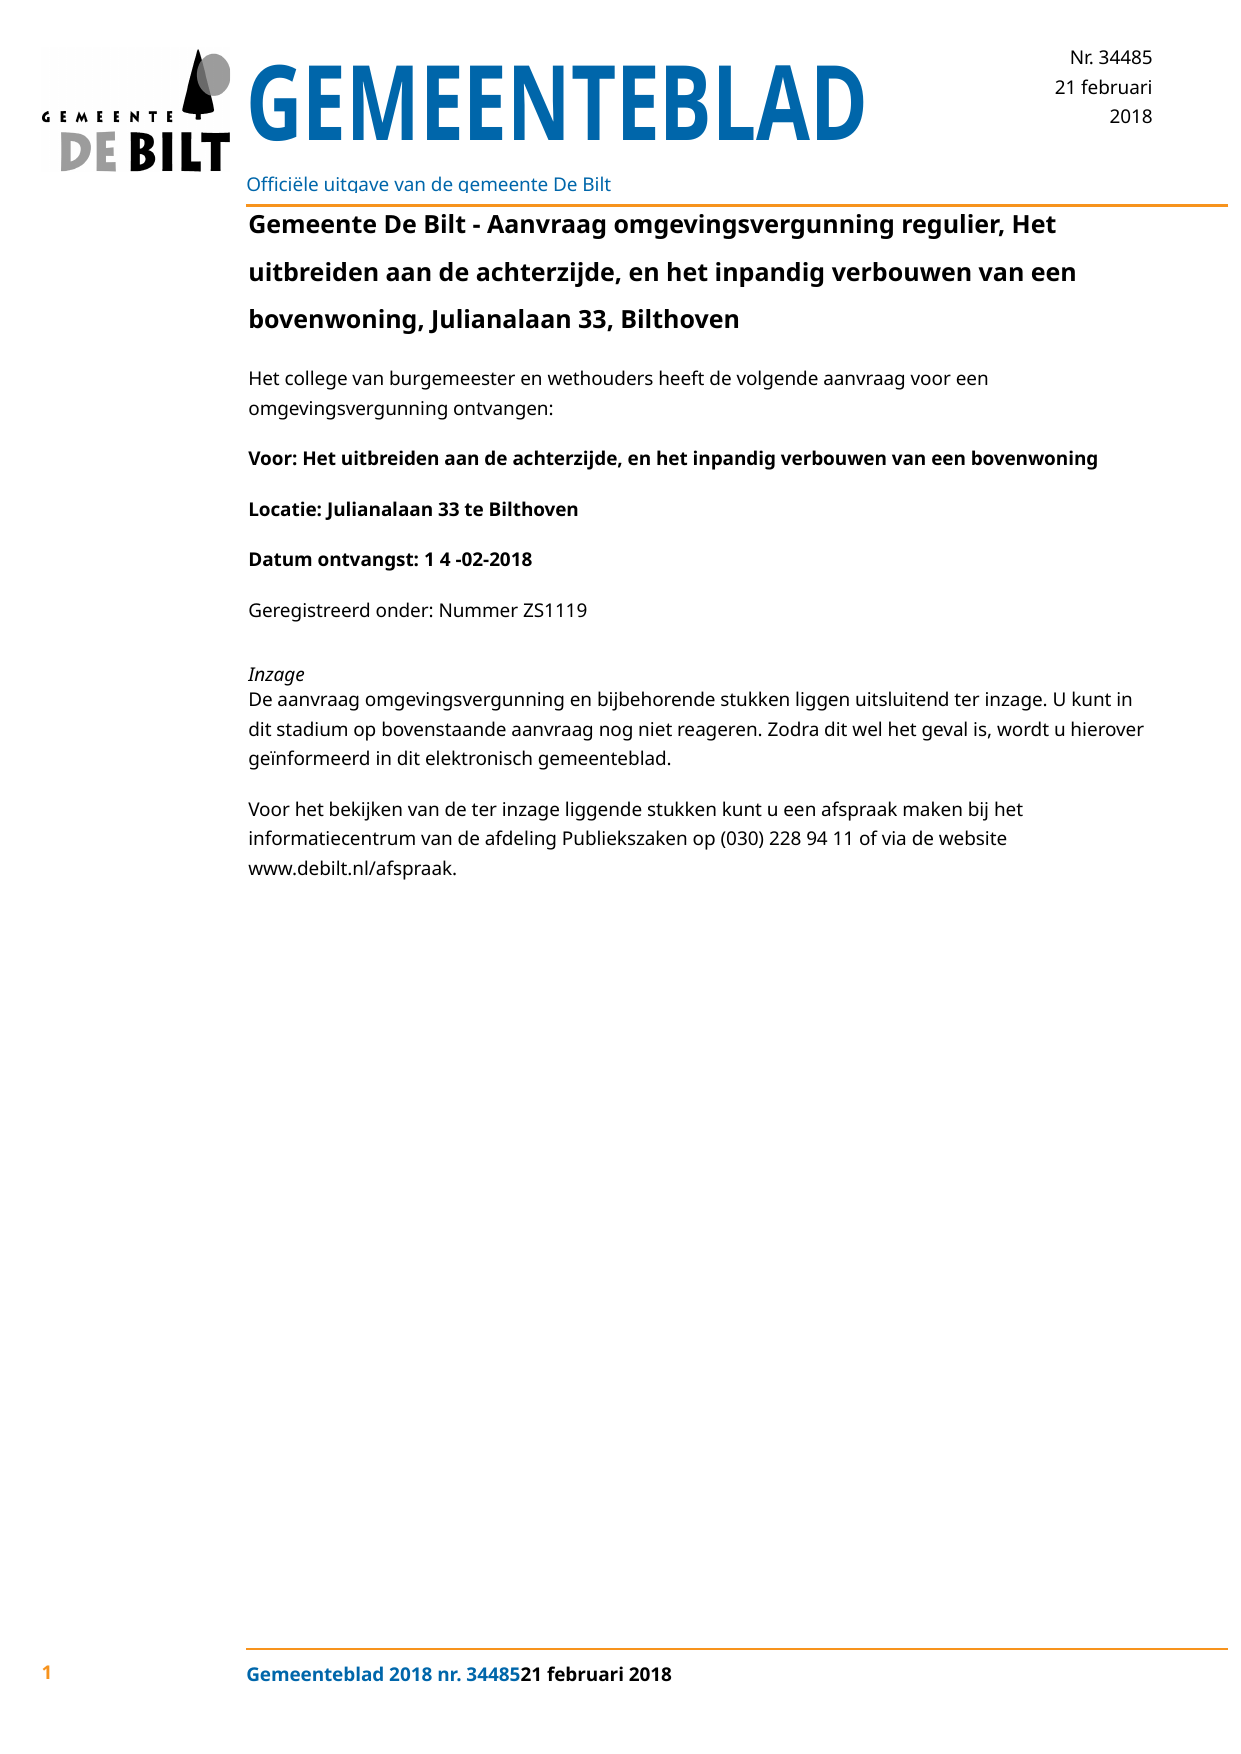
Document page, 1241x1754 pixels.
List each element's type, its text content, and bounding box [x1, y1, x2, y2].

picture [41, 47, 231, 172]
text Locatie: Julianalaan 33 te Bilthoven [248, 496, 1152, 522]
text De aanvraag omgevingsvergunning en bijbehorende stukken liggen uitsluitend ter inzage. U kunt in dit stadium op bovenstaande aanvraag nog niet reageren. Zodra dit wel het geval is, wordt u hierover geïnformeerd in dit elektronisch gemeenteblad. [248, 686, 1152, 771]
text Inzage [248, 661, 1152, 686]
text Datum ontvangst: 1 4 -02-2018 [248, 546, 1152, 572]
text Gemeente De Bilt - Aanvraag omgevingsvergunning regulier, Het uitbreiden aan de achterzijde, en het inpandig verbouwen van een bovenwoning, Julianalaan 33, Bilthoven [248, 207, 1152, 336]
text Het college van burgemeester en wethouders heeft de volgende aanvraag voor een omgevingsvergunning ontvangen: [248, 366, 1152, 421]
text Voor het bekijken van de ter inzage liggende stukken kunt u een afspraak maken bij het informatiecentrum van de afdeling Publiekszaken op (030) 228 94 11 of via de website www.debilt.nl/afspraak. [248, 796, 1152, 881]
text Voor: Het uitbreiden aan de achterzijde, en het inpandig verbouwen van een bovenwoning [248, 446, 1152, 471]
text Geregistreerd onder: Nummer ZS1119 [248, 597, 1152, 622]
